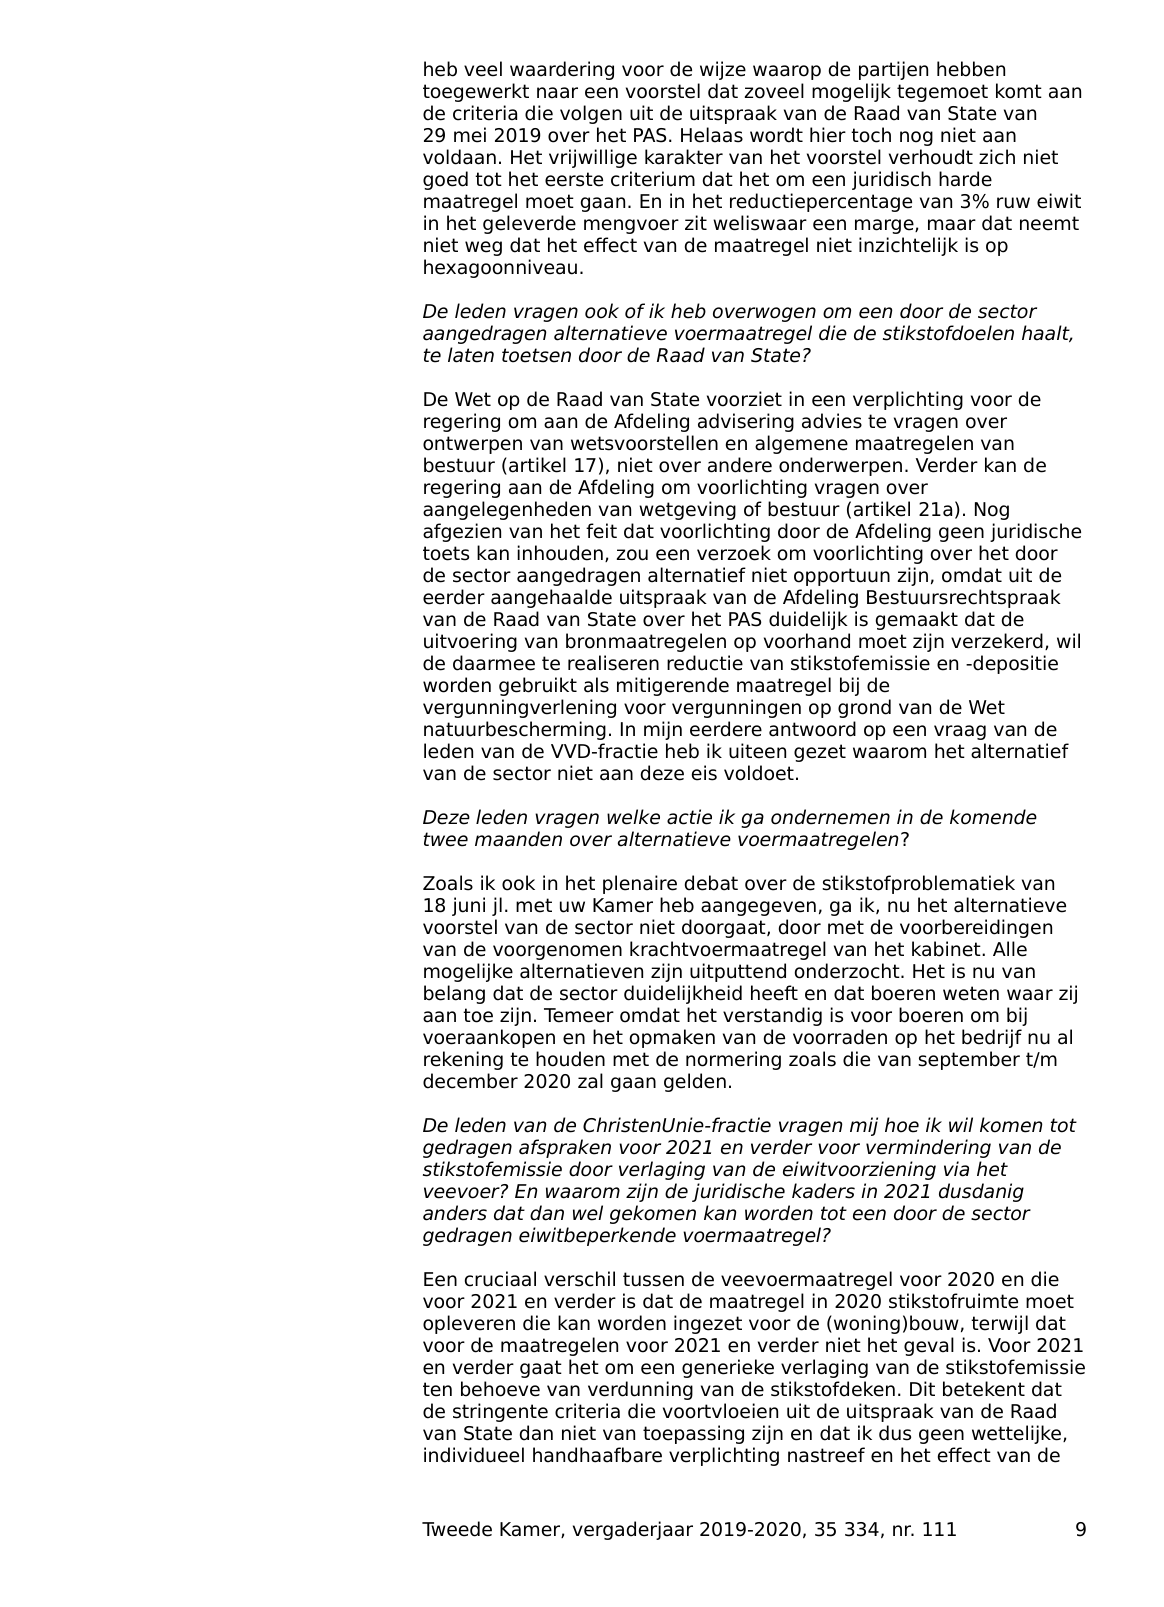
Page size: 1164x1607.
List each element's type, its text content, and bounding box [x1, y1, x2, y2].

text Zoals ik ook in het plenaire debat over de stikstofproblematiek van 18 juni jl. met uw Kamer heb aangegeven, ga ik, nu het alternatieve voorstel van de sector niet doorgaat, door met de voorbereidingen van de voorgenomen krachtvoermaatregel van het kabinet. Alle mogelijke alternatieven zijn uitputtend onderzocht. Het is nu van belang dat de sector duidelijkheid heeft en dat boeren weten waar zij aan toe zijn. Temeer omdat het verstandig is voor boeren om bij voeraankopen en het opmaken van de voorraden op het bedrijf nu al rekening te houden met de normering zoals die van september t/m december 2020 zal gaan gelden. [422, 873, 1087, 1093]
text Een cruciaal verschil tussen de veevoermaatregel voor 2020 en die voor 2021 en verder is dat de maatregel in 2020 stikstofruimte moet opleveren die kan worden ingezet voor de (woning)bouw, terwijl dat voor de maatregelen voor 2021 en verder niet het geval is. Voor 2021 en verder gaat het om een generieke verlaging van de stikstofemissie ten behoeve van verdunning van de stikstofdeken. Dit betekent dat de stringente criteria die voortvloeien uit de uitspraak van de Raad van State dan niet van toepassing zijn en dat ik dus geen wettelijke, individueel handhaafbare verplichting nastreef en het effect van de [422, 1269, 1087, 1467]
text De leden vragen ook of ik heb overwogen om een door de sector aangedragen alternatieve voermaatregel die de stikstofdoelen haalt, te laten toetsen door de Raad van State? [422, 301, 1087, 367]
text Deze leden vragen welke actie ik ga ondernemen in de komende twee maanden over alternatieve voermaatregelen? [422, 807, 1087, 851]
text heb veel waardering voor de wijze waarop de partijen hebben toegewerkt naar een voorstel dat zoveel mogelijk tegemoet komt aan de criteria die volgen uit de uitspraak van de Raad van State van 29 mei 2019 over het PAS. Helaas wordt hier toch nog niet aan voldaan. Het vrijwillige karakter van het voorstel verhoudt zich niet goed tot het eerste criterium dat het om een juridisch harde maatregel moet gaan. En in het reductiepercentage van 3% ruw eiwit in het geleverde mengvoer zit weliswaar een marge, maar dat neemt niet weg dat het effect van de maatregel niet inzichtelijk is op hexagoonniveau. [422, 59, 1087, 279]
text De Wet op de Raad van State voorziet in een verplichting voor de regering om aan de Afdeling advisering advies te vragen over ontwerpen van wetsvoorstellen en algemene maatregelen van bestuur (artikel 17), niet over andere onderwerpen. Verder kan de regering aan de Afdeling om voorlichting vragen over aangelegenheden van wetgeving of bestuur (artikel 21a). Nog afgezien van het feit dat voorlichting door de Afdeling geen juridische toets kan inhouden, zou een verzoek om voorlichting over het door de sector aangedragen alternatief niet opportuun zijn, omdat uit de eerder aangehaalde uitspraak van de Afdeling Bestuursrechtspraak van de Raad van State over het PAS duidelijk is gemaakt dat de uitvoering van bronmaatregelen op voorhand moet zijn verzekerd, wil de daarmee te realiseren reductie van stikstofemissie en -depositie worden gebruikt als mitigerende maatregel bij de vergunningverlening voor vergunningen op grond van de Wet natuurbescherming. In mijn eerdere antwoord op een vraag van de leden van de VVD-fractie heb ik uiteen gezet waarom het alternatief van de sector niet aan deze eis voldoet. [422, 389, 1087, 785]
text De leden van de ChristenUnie-fractie vragen mij hoe ik wil komen tot gedragen afspraken voor 2021 en verder voor vermindering van de stikstofemissie door verlaging van de eiwitvoorziening via het veevoer? En waarom zijn de juridische kaders in 2021 dusdanig anders dat dan wel gekomen kan worden tot een door de sector gedragen eiwitbeperkende voermaatregel? [422, 1115, 1087, 1247]
